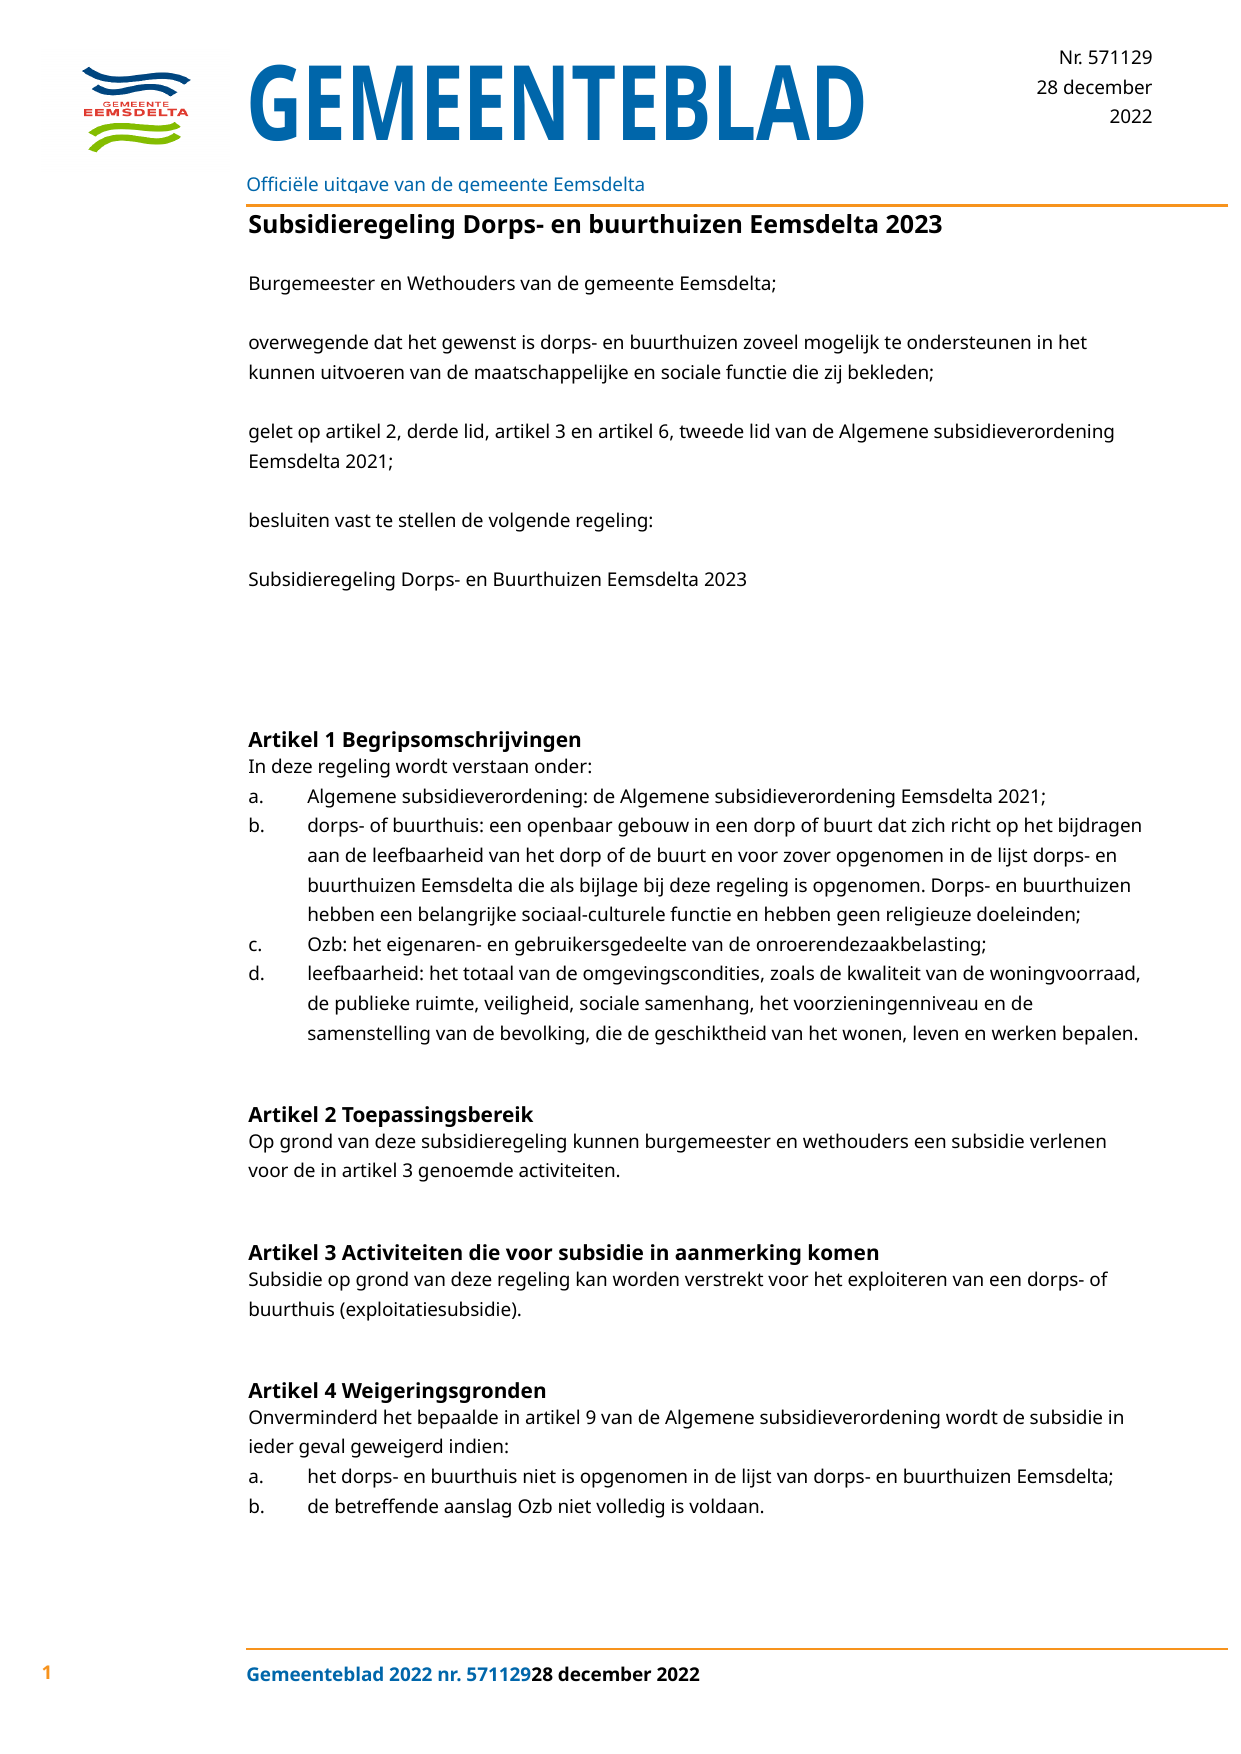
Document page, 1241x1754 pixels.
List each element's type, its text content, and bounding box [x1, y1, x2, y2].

text besluiten vast te stellen de volgende regeling: [248, 507, 1152, 533]
text Subsidie op grond van deze regeling kan worden verstrekt voor het exploiteren van een dorps- of buurthuis (exploitatiesubsidie). [248, 1266, 1152, 1321]
text Onverminderd het bepaalde in artikel 9 van de Algemene subsidieverordening wordt de subsidie in ieder geval geweigerd indien: [248, 1404, 1152, 1459]
text Artikel 4 Weigeringsgronden [248, 1376, 1152, 1404]
list Algemene subsidieverordening: de Algemene subsidieverordening Eemsdelta 2021; [248, 783, 1152, 809]
text Artikel 1 Begripsomschrijvingen [248, 725, 1152, 753]
picture [41, 47, 231, 172]
list leefbaarheid: het totaal van de omgevingscondities, zoals de kwaliteit van de woningvoorraad, de publieke ruimte, veiligheid, sociale samenhang, het voorzieningenniveau en de samenstelling van de bevolking, die de geschiktheid van het wonen, leven en werken bepalen. [248, 961, 1152, 1045]
list het dorps- en buurthuis niet is opgenomen in de lijst van dorps- en buurthuizen Eemsdelta; [248, 1463, 1152, 1489]
list de betreffende aanslag Ozb niet volledig is voldaan. [248, 1493, 1152, 1519]
text Op grond van deze subsidieregeling kunnen burgemeester en wethouders een subsidie verlenen voor de in artikel 3 genoemde activiteiten. [248, 1128, 1152, 1183]
list Ozb: het eigenaren- en gebruikersgedeelte van de onroerendezaakbelasting; [248, 931, 1152, 957]
text Artikel 3 Activiteiten die voor subsidie in aanmerking komen [248, 1238, 1152, 1266]
text Burgemeester en Wethouders van de gemeente Eemsdelta; [248, 270, 1152, 296]
list dorps- of buurthuis: een openbaar gebouw in een dorp of buurt dat zich richt op het bijdragen aan de leefbaarheid van het dorp of de buurt en voor zover opgenomen in de lijst dorps- en buurthuizen Eemsdelta die als bijlage bij deze regeling is opgenomen. Dorps- en buurthuizen hebben een belangrijke sociaal-culturele functie en hebben geen religieuze doeleinden; [248, 813, 1152, 927]
text In deze regeling wordt verstaan onder: [248, 753, 1152, 779]
text overwegende dat het gewenst is dorps- en buurthuizen zoveel mogelijk te ondersteunen in het kunnen uitvoeren van de maatschappelijke en sociale functie die zij bekleden; [248, 329, 1152, 385]
text Subsidieregeling Dorps- en Buurthuizen Eemsdelta 2023 [248, 566, 1152, 592]
text Artikel 2 Toepassingsbereik [248, 1100, 1152, 1128]
text Subsidieregeling Dorps- en buurthuizen Eemsdelta 2023 [248, 207, 1152, 241]
text gelet op artikel 2, derde lid, artikel 3 en artikel 6, tweede lid van de Algemene subsidieverordening Eemsdelta 2021; [248, 418, 1152, 473]
